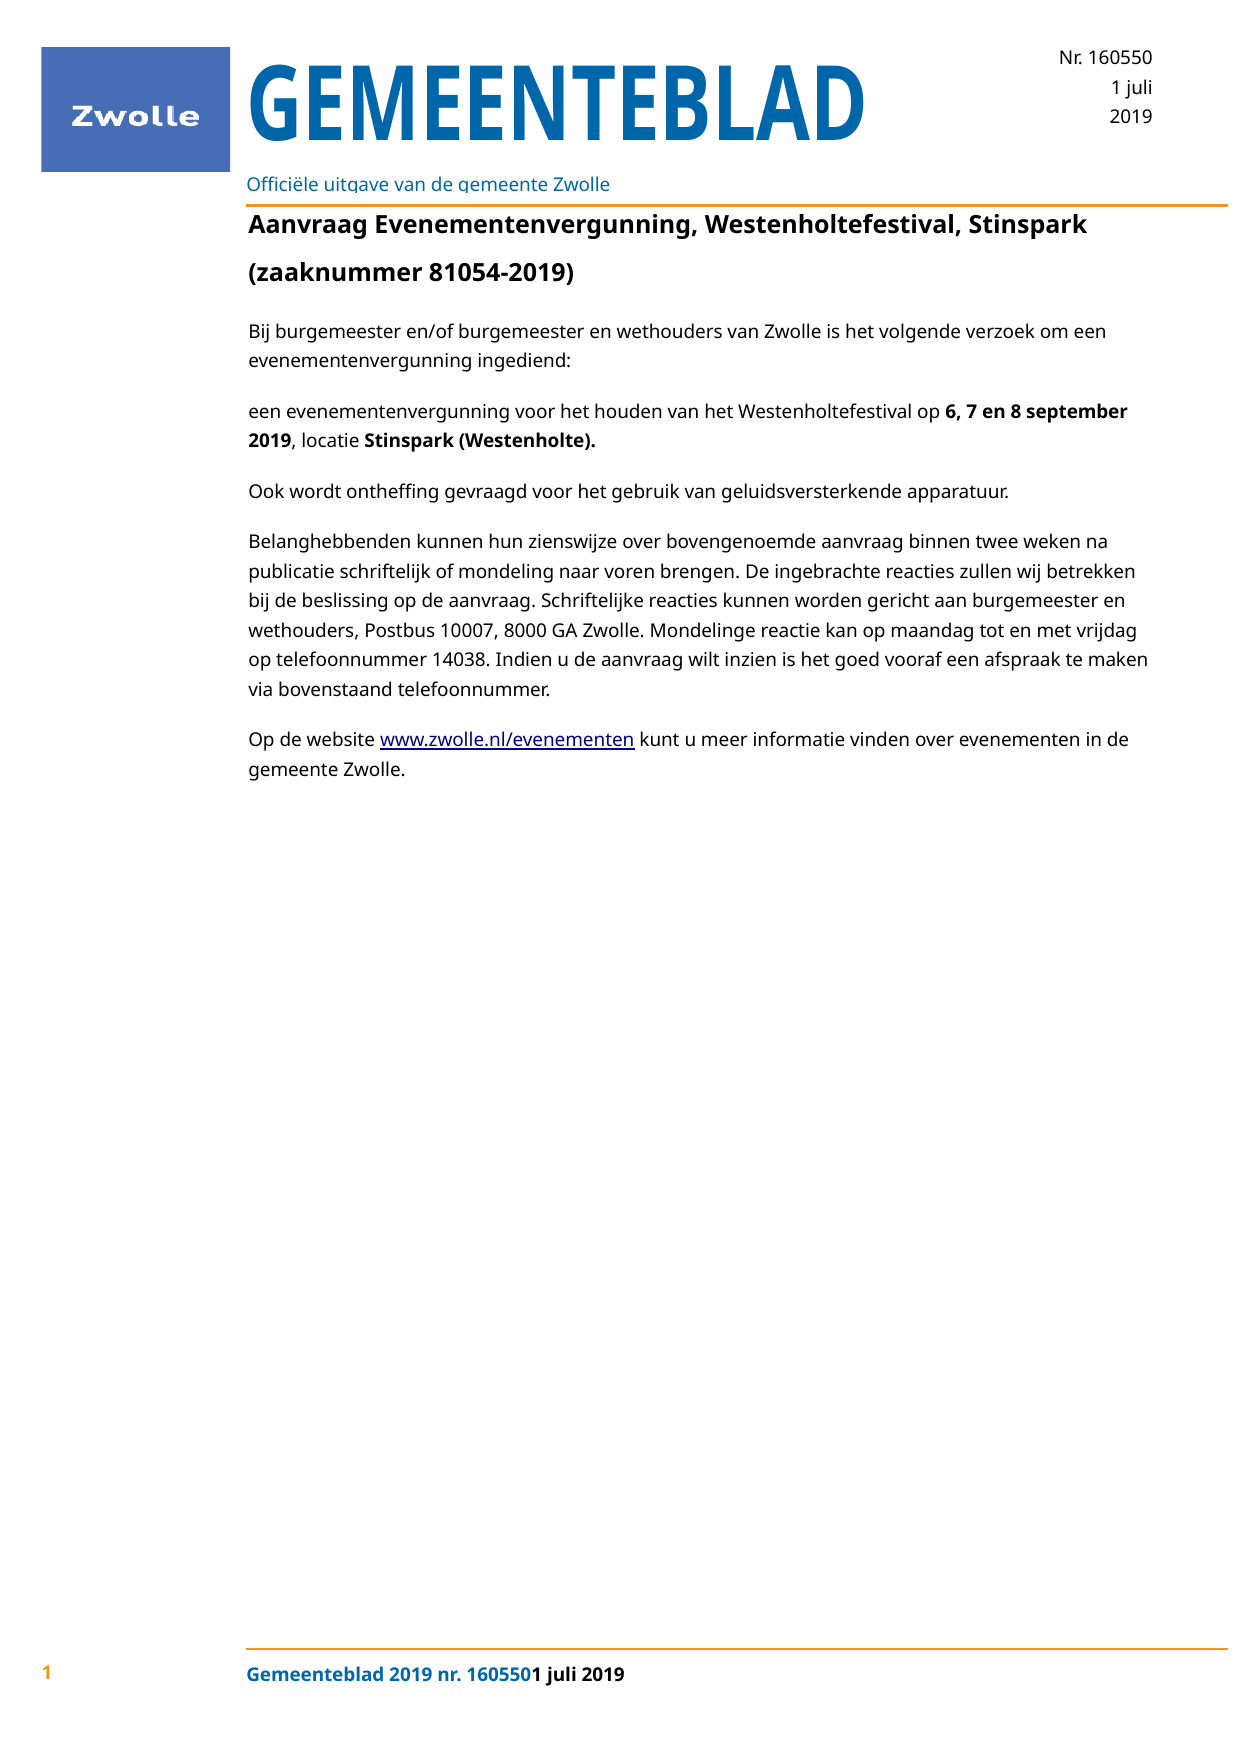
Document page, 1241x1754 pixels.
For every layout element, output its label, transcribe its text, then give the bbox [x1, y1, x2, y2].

text Belanghebbenden kunnen hun zienswijze over bovengenoemde aanvraag binnen twee weken na publicatie schriftelijk of mondeling naar voren brengen. De ingebrachte reacties zullen wij betrekken bij de beslissing op de aanvraag. Schriftelijke reacties kunnen worden gericht aan burgemeester en wethouders, Postbus 10007, 8000 GA Zwolle. Mondelinge reactie kan op maandag tot en met vrijdag op telefoonnummer 14038. Indien u de aanvraag wilt inzien is het goed vooraf een afspraak te maken via bovenstaand telefoonnummer. [248, 528, 1152, 702]
text Ook wordt ontheffing gevraagd voor het gebruik van geluidsversterkende apparatuur. [248, 478, 1152, 504]
text Bij burgemeester en/of burgemeester en wethouders van Zwolle is het volgende verzoek om een evenementenvergunning ingediend: [248, 318, 1152, 373]
text Aanvraag Evenementenvergunning, Westenholtefestival, Stinspark (zaaknummer 81054-2019) [248, 207, 1152, 288]
text Op de website www.zwolle.nl/evenementen kunt u meer informatie vinden over evenementen in de gemeente Zwolle. [248, 727, 1152, 782]
text een evenementenvergunning voor het houden van het Westenholtefestival op 6, 7 en 8 september 2019, locatie Stinspark (Westenholte). [248, 398, 1152, 453]
picture [41, 47, 231, 172]
